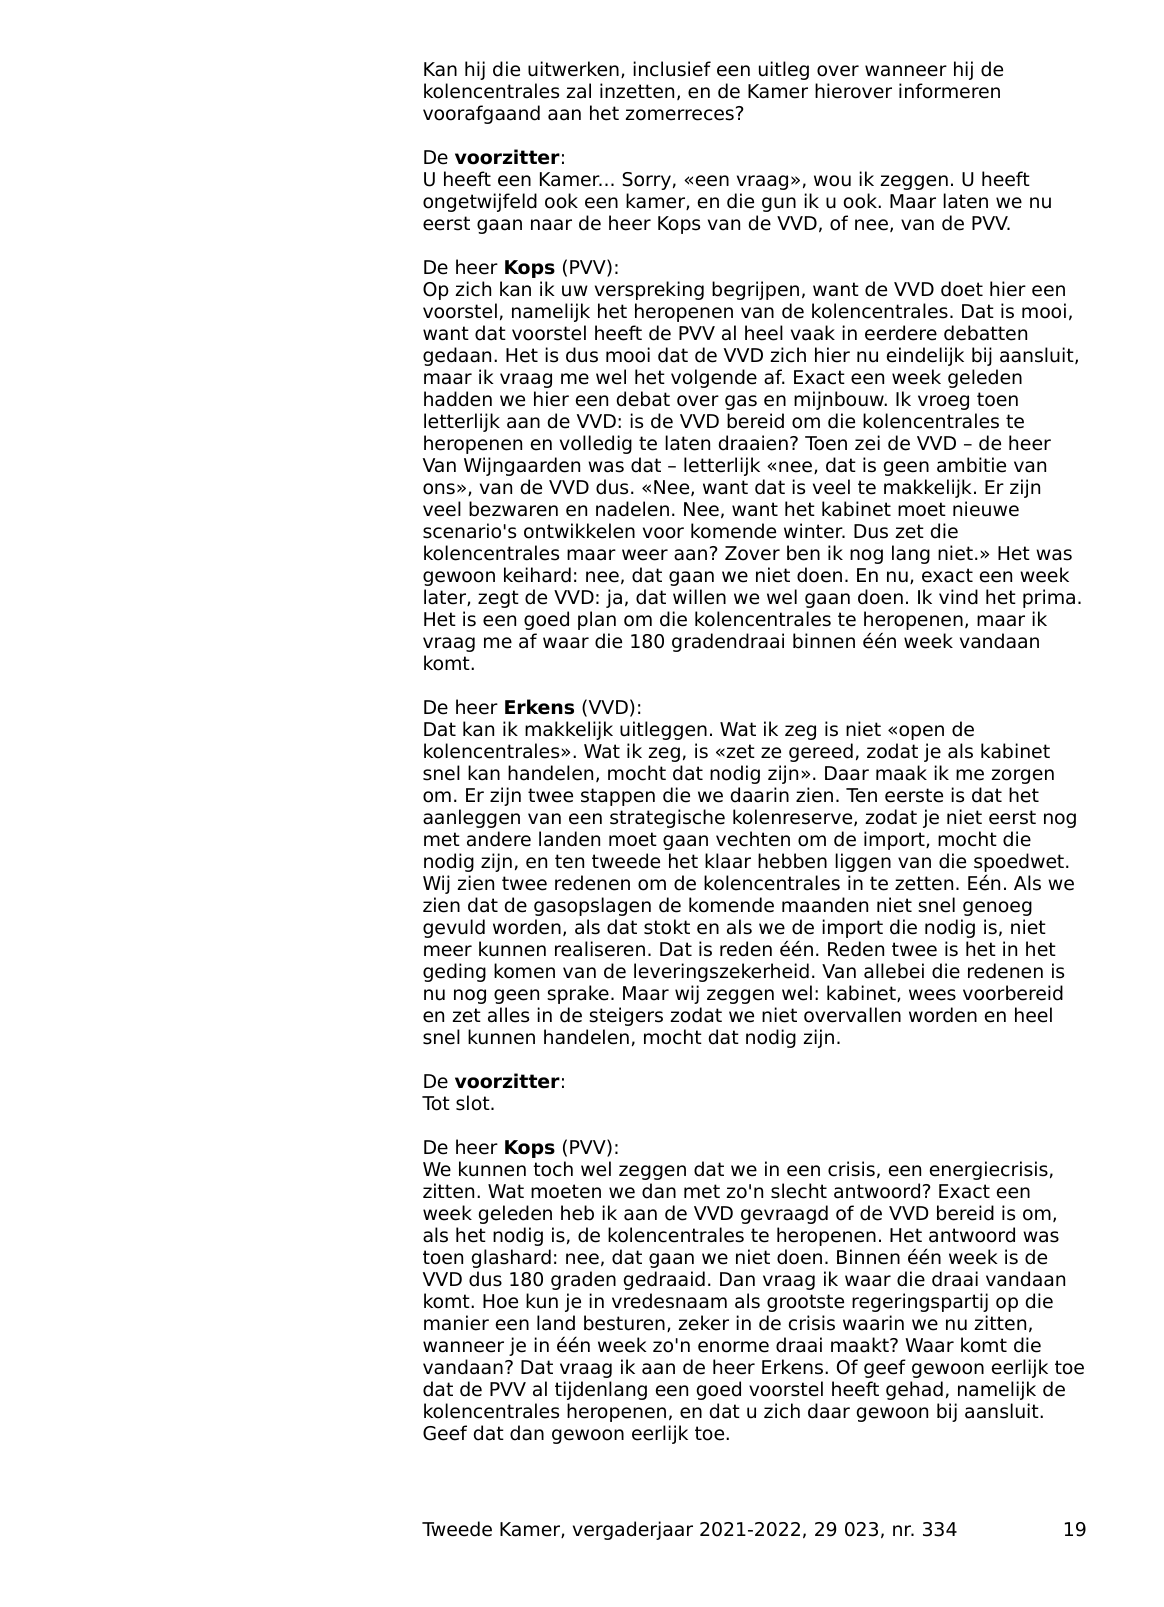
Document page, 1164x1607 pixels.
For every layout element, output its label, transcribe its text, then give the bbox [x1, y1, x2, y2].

text U heeft een Kamer... Sorry, «een vraag», wou ik zeggen. U heeft ongetwijfeld ook een kamer, en die gun ik u ook. Maar laten we nu eerst gaan naar de heer Kops van de VVD, of nee, van de PVV. [422, 169, 1087, 235]
text De heer Kops (PVV): [422, 1137, 1087, 1159]
text Dat kan ik makkelijk uitleggen. Wat ik zeg is niet «open de kolencentrales». Wat ik zeg, is «zet ze gereed, zodat je als kabinet snel kan handelen, mocht dat nodig zijn». Daar maak ik me zorgen om. Er zijn twee stappen die we daarin zien. Ten eerste is dat het aanleggen van een strategische kolenreserve, zodat je niet eerst nog met andere landen moet gaan vechten om de import, mocht die nodig zijn, en ten tweede het klaar hebben liggen van die spoedwet. [422, 719, 1087, 873]
text De voorzitter: [422, 147, 1087, 169]
text De heer Kops (PVV): [422, 257, 1087, 279]
text Tot slot. [422, 1093, 1087, 1115]
text Kan hij die uitwerken, inclusief een uitleg over wanneer hij de kolencentrales zal inzetten, en de Kamer hierover informeren voorafgaand aan het zomerreces? [422, 59, 1087, 125]
text De heer Erkens (VVD): [422, 697, 1087, 719]
text De voorzitter: [422, 1071, 1087, 1093]
text Wij zien twee redenen om de kolencentrales in te zetten. Eén. Als we zien dat de gasopslagen de komende maanden niet snel genoeg gevuld worden, als dat stokt en als we de import die nodig is, niet meer kunnen realiseren. Dat is reden één. Reden twee is het in het geding komen van de leveringszekerheid. Van allebei die redenen is nu nog geen sprake. Maar wij zeggen wel: kabinet, wees voorbereid en zet alles in de steigers zodat we niet overvallen worden en heel snel kunnen handelen, mocht dat nodig zijn. [422, 873, 1087, 1049]
text We kunnen toch wel zeggen dat we in een crisis, een energiecrisis, zitten. Wat moeten we dan met zo'n slecht antwoord? Exact een week geleden heb ik aan de VVD gevraagd of de VVD bereid is om, als het nodig is, de kolencentrales te heropenen. Het antwoord was toen glashard: nee, dat gaan we niet doen. Binnen één week is de VVD dus 180 graden gedraaid. Dan vraag ik waar die draai vandaan komt. Hoe kun je in vredesnaam als grootste regeringspartij op die manier een land besturen, zeker in de crisis waarin we nu zitten, wanneer je in één week zo'n enorme draai maakt? Waar komt die vandaan? Dat vraag ik aan de heer Erkens. Of geef gewoon eerlijk toe dat de PVV al tijdenlang een goed voorstel heeft gehad, namelijk de kolencentrales heropenen, en dat u zich daar gewoon bij aansluit. Geef dat dan gewoon eerlijk toe. [422, 1159, 1087, 1445]
text Op zich kan ik uw verspreking begrijpen, want de VVD doet hier een voorstel, namelijk het heropenen van de kolencentrales. Dat is mooi, want dat voorstel heeft de PVV al heel vaak in eerdere debatten gedaan. Het is dus mooi dat de VVD zich hier nu eindelijk bij aansluit, maar ik vraag me wel het volgende af. Exact een week geleden hadden we hier een debat over gas en mijnbouw. Ik vroeg toen letterlijk aan de VVD: is de VVD bereid om die kolencentrales te heropenen en volledig te laten draaien? Toen zei de VVD – de heer Van Wijngaarden was dat – letterlijk «nee, dat is geen ambitie van ons», van de VVD dus. «Nee, want dat is veel te makkelijk. Er zijn veel bezwaren en nadelen. Nee, want het kabinet moet nieuwe scenario's ontwikkelen voor komende winter. Dus zet die kolencentrales maar weer aan? Zover ben ik nog lang niet.» Het was gewoon keihard: nee, dat gaan we niet doen. En nu, exact een week later, zegt de VVD: ja, dat willen we wel gaan doen. Ik vind het prima. Het is een goed plan om die kolencentrales te heropenen, maar ik vraag me af waar die 180 gradendraai binnen één week vandaan komt. [422, 279, 1087, 675]
